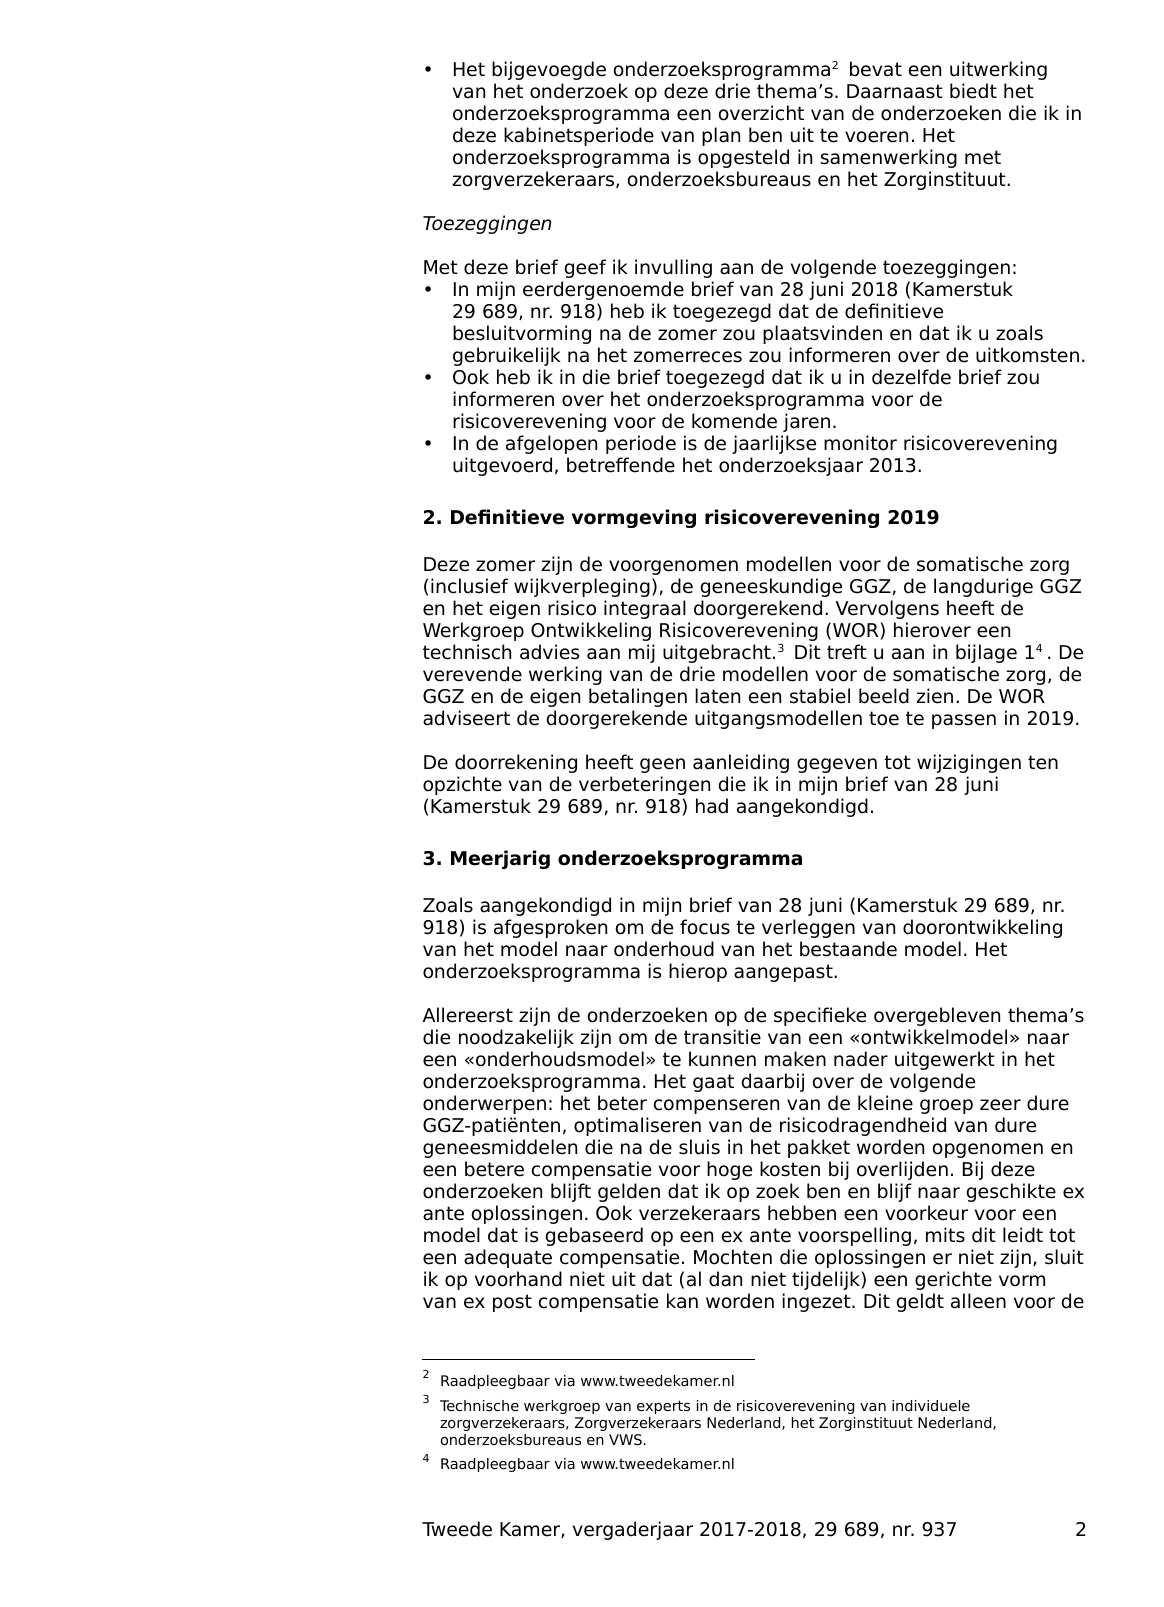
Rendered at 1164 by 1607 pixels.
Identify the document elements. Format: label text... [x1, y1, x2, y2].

text Zoals aangekondigd in mijn brief van 28 juni (Kamerstuk 29 689, nr. 918) is afgesproken om de focus te verleggen van doorontwikkeling van het model naar onderhoud van het bestaande model. Het onderzoeksprogramma is hierop aangepast. [422, 895, 1087, 983]
text Raadpleegbaar via www.tweedekamer.nl [422, 1452, 1087, 1474]
subtitle 2. Definitieve vormgeving risicoverevening 2019 [422, 507, 1087, 529]
text • Het bijgevoegde onderzoeksprogramma bevat een uitwerking van het onderzoek op deze drie thema’s. Daarnaast biedt het onderzoeksprogramma een overzicht van de onderzoeken die ik in deze kabinetsperiode van plan ben uit te voeren. Het onderzoeksprogramma is opgesteld in samenwerking met zorgverzekeraars, onderzoeksbureaus en het Zorginstituut. [422, 59, 1087, 191]
text • In de afgelopen periode is de jaarlijkse monitor risicoverevening uitgevoerd, betreffende het onderzoeksjaar 2013. [422, 433, 1087, 477]
text • In mijn eerdergenoemde brief van 28 juni 2018 (Kamerstuk 29 689, nr. 918) heb ik toegezegd dat de definitieve besluitvorming na de zomer zou plaatsvinden en dat ik u zoals gebruikelijk na het zomerreces zou informeren over de uitkomsten. [422, 279, 1087, 367]
text Deze zomer zijn de voorgenomen modellen voor de somatische zorg (inclusief wijkverpleging), de geneeskundige GGZ, de langdurige GGZ en het eigen risico integraal doorgerekend. Vervolgens heeft de Werkgroep Ontwikkeling Risicoverevening (WOR) hierover een technisch advies aan mij uitgebracht. Dit treft u aan in bijlage 1. De verevende werking van de drie modellen voor de somatische zorg, de GGZ en de eigen betalingen laten een stabiel beeld zien. De WOR adviseert de doorgerekende uitgangsmodellen toe te passen in 2019. [422, 554, 1087, 730]
text • Ook heb ik in die brief toegezegd dat ik u in dezelfde brief zou informeren over het onderzoeksprogramma voor de risicoverevening voor de komende jaren. [422, 367, 1087, 433]
subtitle Toezeggingen [422, 213, 1087, 235]
text De doorrekening heeft geen aanleiding gegeven tot wijzigingen ten opzichte van de verbeteringen die ik in mijn brief van 28 juni (Kamerstuk 29 689, nr. 918) had aangekondigd. [422, 752, 1087, 818]
subtitle 3. Meerjarig onderzoeksprogramma [422, 848, 1087, 870]
text Met deze brief geef ik invulling aan de volgende toezeggingen: [422, 257, 1087, 279]
text Technische werkgroep van experts in de risicoverevening van individuele zorgverzekeraars, Zorgverzekeraars Nederland, het Zorginstituut Nederland, onderzoeksbureaus en VWS. [422, 1393, 1087, 1449]
text Allereerst zijn de onderzoeken op de specifieke overgebleven thema’s die noodzakelijk zijn om de transitie van een «ontwikkelmodel» naar een «onderhoudsmodel» te kunnen maken nader uitgewerkt in het onderzoeksprogramma. Het gaat daarbij over de volgende onderwerpen: het beter compenseren van de kleine groep zeer dure GGZ-patiënten, optimaliseren van de risicodragendheid van dure geneesmiddelen die na de sluis in het pakket worden opgenomen en een betere compensatie voor hoge kosten bij overlijden. Bij deze onderzoeken blijft gelden dat ik op zoek ben en blijf naar geschikte ex ante oplossingen. Ook verzekeraars hebben een voorkeur voor een model dat is gebaseerd op een ex ante voorspelling, mits dit leidt tot een adequate compensatie. Mochten die oplossingen er niet zijn, sluit ik op voorhand niet uit dat (al dan niet tijdelijk) een gerichte vorm van ex post compensatie kan worden ingezet. Dit geldt alleen voor de [422, 1005, 1087, 1313]
text Raadpleegbaar via www.tweedekamer.nl [422, 1368, 1087, 1391]
